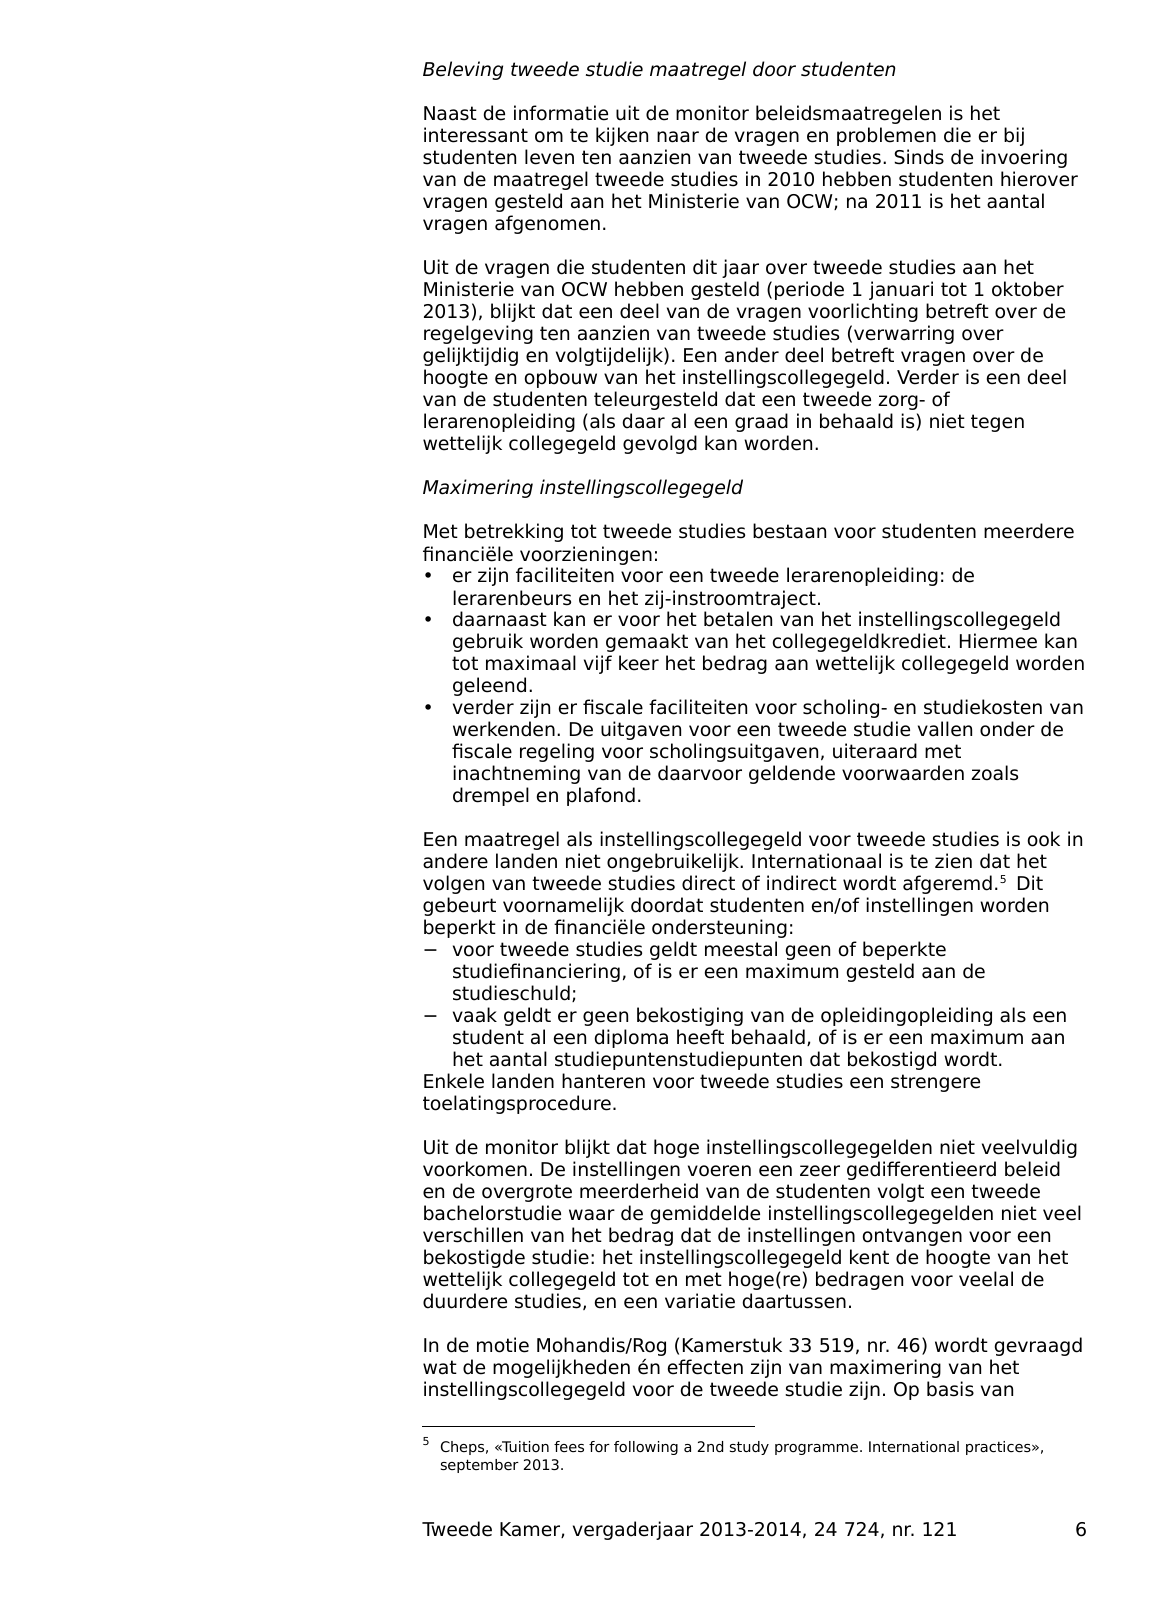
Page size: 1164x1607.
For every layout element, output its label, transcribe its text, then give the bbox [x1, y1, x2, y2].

text Cheps, «Tuition fees for following a 2nd study programme. International practices», september 2013. [422, 1435, 1087, 1474]
text Met betrekking tot tweede studies bestaan voor studenten meerdere financiële voorzieningen: [422, 521, 1087, 565]
text • verder zijn er fiscale faciliteiten voor scholing- en studiekosten van werkenden. De uitgaven voor een tweede studie vallen onder de fiscale regeling voor scholingsuitgaven, uiteraard met inachtneming van de daarvoor geldende voorwaarden zoals drempel en plafond. [422, 697, 1087, 807]
text − voor tweede studies geldt meestal geen of beperkte studiefinanciering, of is er een maximum gesteld aan de studieschuld; [422, 939, 1087, 1005]
text • er zijn faciliteiten voor een tweede lerarenopleiding: de lerarenbeurs en het zij-instroomtraject. [422, 565, 1087, 609]
text • daarnaast kan er voor het betalen van het instellingscollegegeld gebruik worden gemaakt van het collegegeldkrediet. Hiermee kan tot maximaal vijf keer het bedrag aan wettelijk collegegeld worden geleend. [422, 609, 1087, 697]
text Naast de informatie uit de monitor beleidsmaatregelen is het interessant om te kijken naar de vragen en problemen die er bij studenten leven ten aanzien van tweede studies. Sinds de invoering van de maatregel tweede studies in 2010 hebben studenten hierover vragen gesteld aan het Ministerie van OCW; na 2011 is het aantal vragen afgenomen. [422, 103, 1087, 235]
text Uit de vragen die studenten dit jaar over tweede studies aan het Ministerie van OCW hebben gesteld (periode 1 januari tot 1 oktober 2013), blijkt dat een deel van de vragen voorlichting betreft over de regelgeving ten aanzien van tweede studies (verwarring over gelijktijdig en volgtijdelijk). Een ander deel betreft vragen over de hoogte en opbouw van het instellingscollegegeld. Verder is een deel van de studenten teleurgesteld dat een tweede zorg- of lerarenopleiding (als daar al een graad in behaald is) niet tegen wettelijk collegegeld gevolgd kan worden. [422, 257, 1087, 455]
text In de motie Mohandis/Rog (Kamerstuk 33 519, nr. 46) wordt gevraagd wat de mogelijkheden én effecten zijn van maximering van het instellingscollegegeld voor de tweede studie zijn. Op basis van [422, 1335, 1087, 1401]
text Een maatregel als instellingscollegegeld voor tweede studies is ook in andere landen niet ongebruikelijk. Internationaal is te zien dat het volgen van tweede studies direct of indirect wordt afgeremd. Dit gebeurt voornamelijk doordat studenten en/of instellingen worden beperkt in de financiële ondersteuning: [422, 829, 1087, 939]
text Enkele landen hanteren voor tweede studies een strengere toelatingsprocedure. [422, 1071, 1087, 1115]
subtitle Maximering instellingscollegegeld [422, 477, 1087, 499]
subtitle Beleving tweede studie maatregel door studenten [422, 59, 1087, 81]
text − vaak geldt er geen bekostiging van de opleidingopleiding als een student al een diploma heeft behaald, of is er een maximum aan het aantal studiepuntenstudiepunten dat bekostigd wordt. [422, 1005, 1087, 1071]
text Uit de monitor blijkt dat hoge instellingscollegegelden niet veelvuldig voorkomen. De instellingen voeren een zeer gedifferentieerd beleid en de overgrote meerderheid van de studenten volgt een tweede bachelorstudie waar de gemiddelde instellingscollegegelden niet veel verschillen van het bedrag dat de instellingen ontvangen voor een bekostigde studie: het instellingscollegegeld kent de hoogte van het wettelijk collegegeld tot en met hoge(re) bedragen voor veelal de duurdere studies, en een variatie daartussen. [422, 1137, 1087, 1313]
